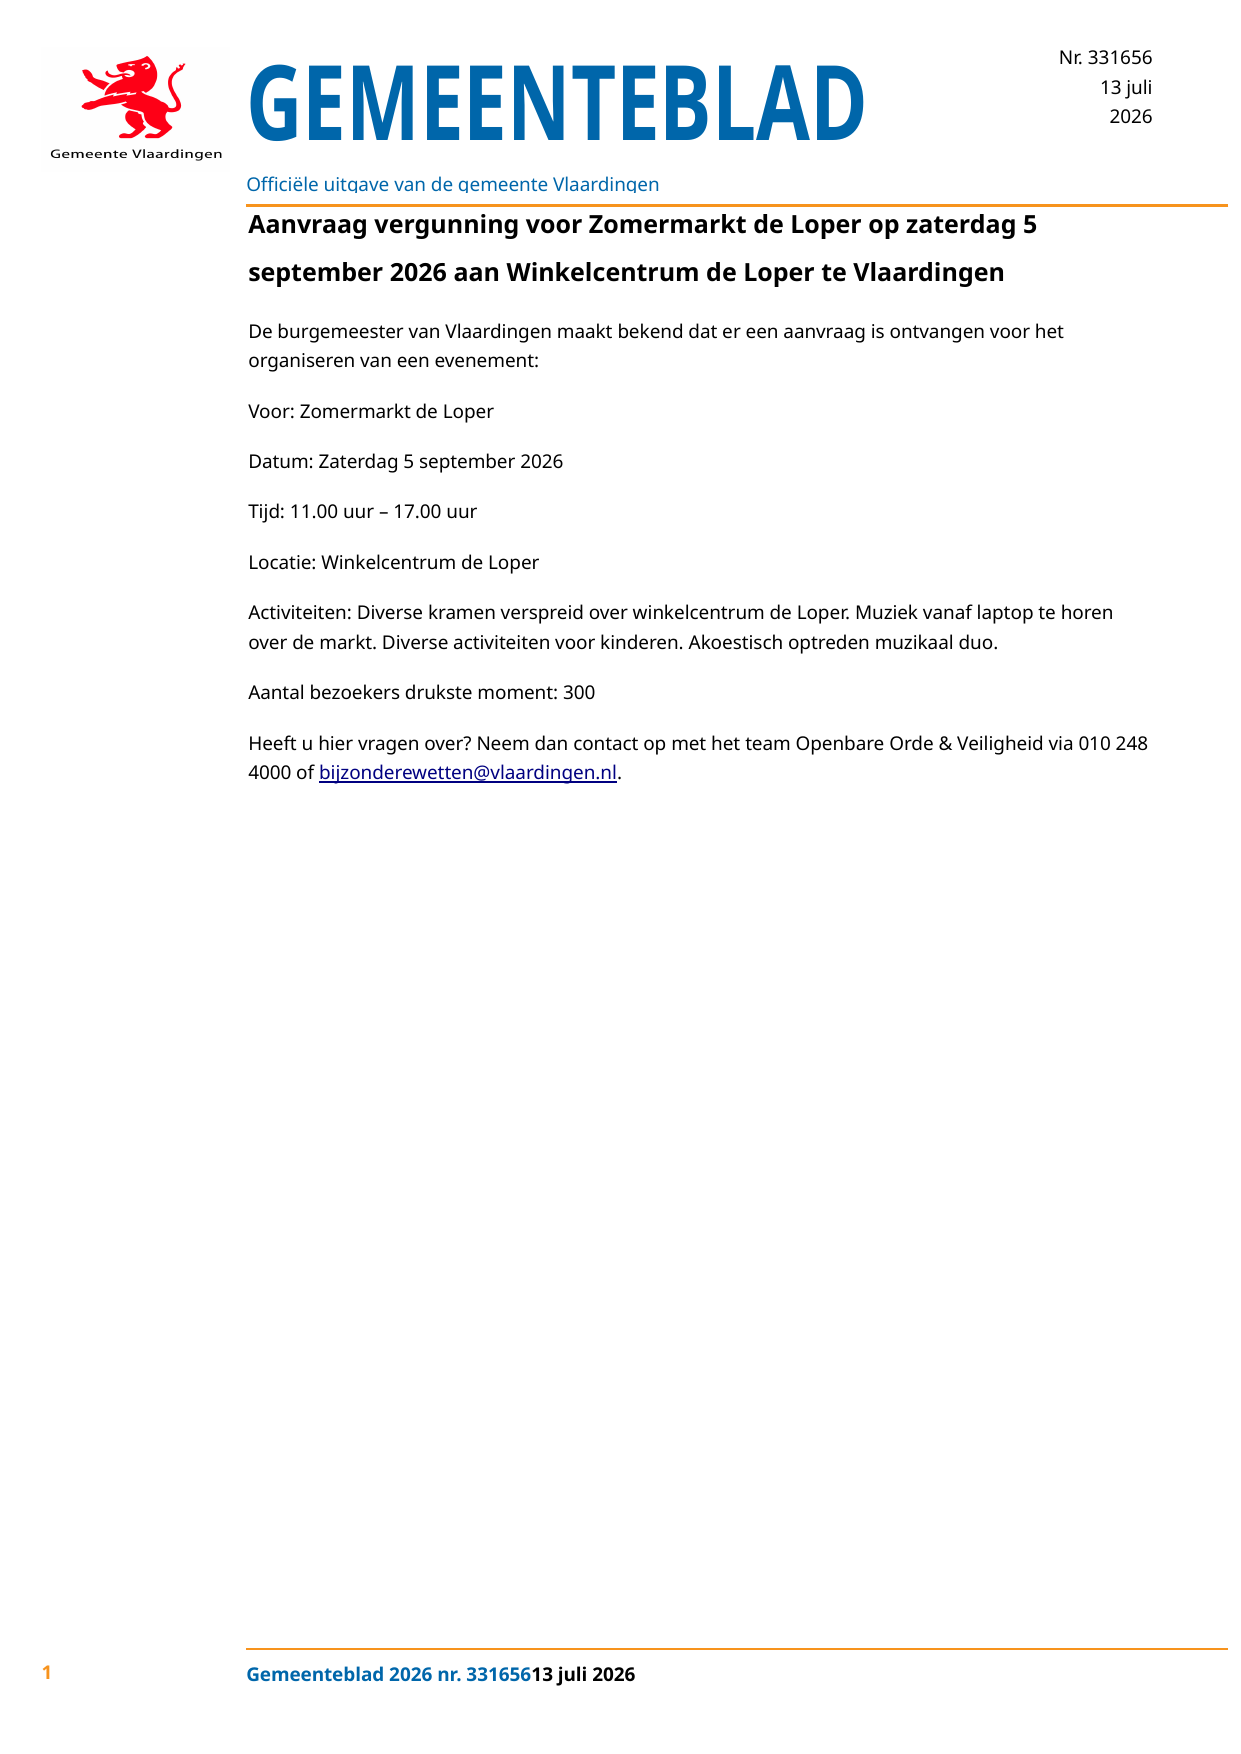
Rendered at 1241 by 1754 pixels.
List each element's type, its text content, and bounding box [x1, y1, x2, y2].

text Aanvraag vergunning voor Zomermarkt de Loper op zaterdag 5 september 2026 aan Winkelcentrum de Loper te Vlaardingen [248, 207, 1152, 288]
text Datum: Zaterdag 5 september 2026 [248, 448, 1152, 474]
text Locatie: Winkelcentrum de Loper [248, 549, 1152, 575]
picture [41, 47, 231, 172]
text Tijd: 11.00 uur – 17.00 uur [248, 499, 1152, 524]
text Aantal bezoekers drukste moment: 300 [248, 679, 1152, 705]
text Activiteiten: Diverse kramen verspreid over winkelcentrum de Loper. Muziek vanaf laptop te horen over de markt. Diverse activiteiten voor kinderen. Akoestisch optreden muzikaal duo. [248, 599, 1152, 655]
text Heeft u hier vragen over? Neem dan contact op met het team Openbare Orde & Veiligheid via 010 248 4000 of bijzonderewetten@vlaardingen.nl. [248, 730, 1152, 785]
text Voor: Zomermarkt de Loper [248, 398, 1152, 424]
text De burgemeester van Vlaardingen maakt bekend dat er een aanvraag is ontvangen voor het organiseren van een evenement: [248, 318, 1152, 373]
